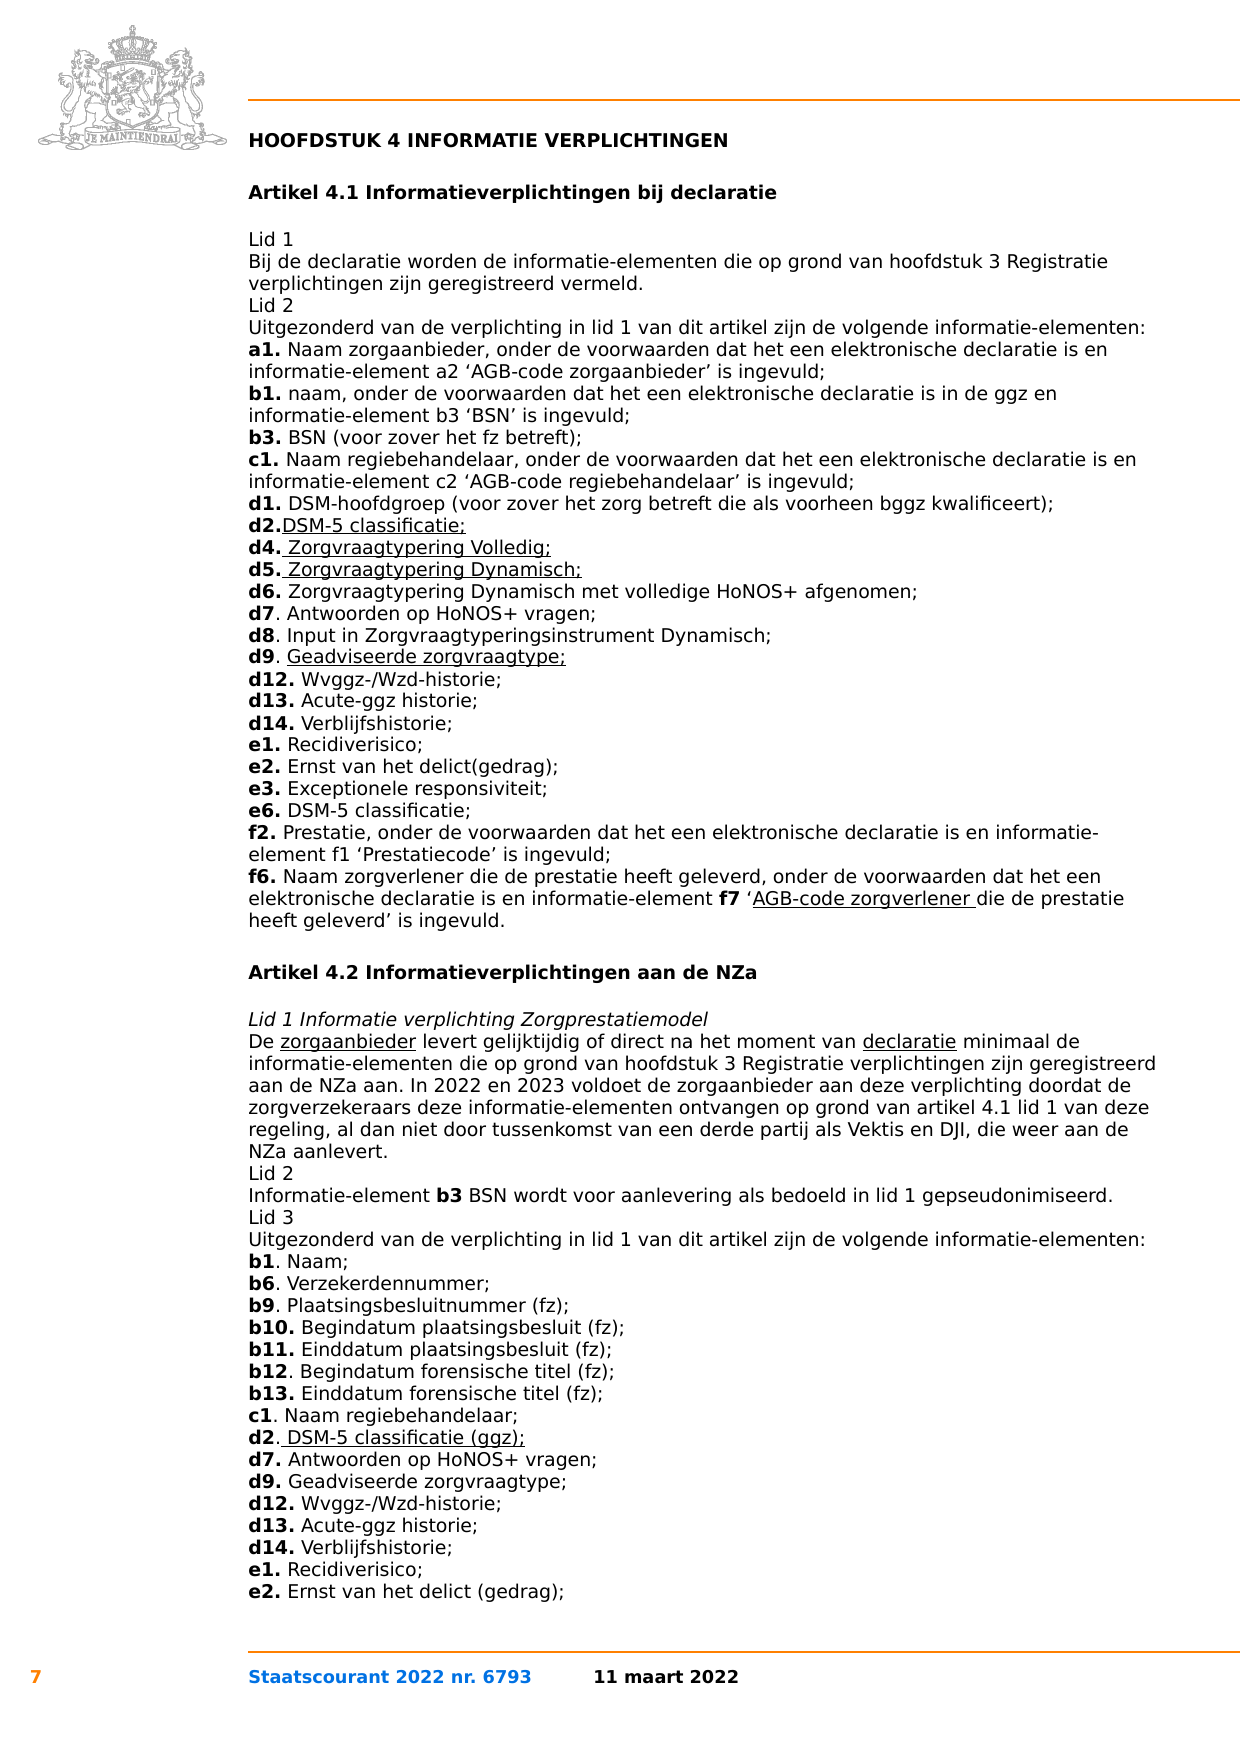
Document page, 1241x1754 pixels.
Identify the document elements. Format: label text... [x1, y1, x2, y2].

text c1. Naam regiebehandelaar, onder de voorwaarden dat het een elektronische declaratie is en informatie-element c2 ‘AGB-code regiebehandelaar’ is ingevuld; [248, 449, 1163, 493]
text b1. Naam; [248, 1251, 1163, 1273]
subtitle Artikel 4.2 Informatieverplichtingen aan de NZa [248, 962, 1163, 984]
text Uitgezonderd van de verplichting in lid 1 van dit artikel zijn de volgende informatie-elementen: [248, 1229, 1163, 1251]
text f2. Prestatie, onder de voorwaarden dat het een elektronische declaratie is en informatie-element f1 ‘Prestatiecode’ is ingevuld; [248, 822, 1163, 866]
subtitle Artikel 4.1 Informatieverplichtingen bij declaratie [248, 182, 1163, 204]
text d13. Acute-ggz historie; [248, 1515, 1163, 1537]
picture [38, 25, 227, 150]
text e3. Exceptionele responsiviteit; [248, 778, 1163, 800]
text d4. Zorgvraagtypering Volledig; [248, 537, 1163, 558]
text Lid 1 [248, 229, 1163, 251]
text d6. Zorgvraagtypering Dynamisch met volledige HoNOS+ afgenomen; [248, 581, 1163, 602]
text d12. Wvggz-/Wzd-historie; [248, 1493, 1163, 1515]
text e6. DSM-5 classificatie; [248, 800, 1163, 822]
text d7. Antwoorden op HoNOS+ vragen; [248, 602, 1163, 624]
text c1. Naam regiebehandelaar; [248, 1405, 1163, 1427]
text d14. Verblijfshistorie; [248, 1537, 1163, 1559]
text Informatie-element b3 BSN wordt voor aanlevering als bedoeld in lid 1 gepseudonimiseerd. [248, 1185, 1163, 1207]
text d13. Acute-ggz historie; [248, 690, 1163, 712]
text b3. BSN (voor zover het fz betreft); [248, 427, 1163, 449]
text Bij de declaratie worden de informatie-elementen die op grond van hoofdstuk 3 Registratie verplichtingen zijn geregistreerd vermeld. [248, 251, 1163, 295]
text e2. Ernst van het delict(gedrag); [248, 756, 1163, 778]
text f6. Naam zorgverlener die de prestatie heeft geleverd, onder de voorwaarden dat het een elektronische declaratie is en informatie-element f7 ‘AGB-code zorgverlener die de prestatie heeft geleverd’ is ingevuld. [248, 866, 1163, 932]
text Uitgezonderd van de verplichting in lid 1 van dit artikel zijn de volgende informatie-elementen: [248, 317, 1163, 339]
text d5. Zorgvraagtypering Dynamisch; [248, 558, 1163, 581]
text b12. Begindatum forensische titel (fz); [248, 1361, 1163, 1383]
text e1. Recidiverisico; [248, 734, 1163, 756]
text Lid 3 [248, 1207, 1163, 1229]
text d7. Antwoorden op HoNOS+ vragen; [248, 1449, 1163, 1471]
text d9. Geadviseerde zorgvraagtype; [248, 646, 1163, 668]
subtitle HOOFDSTUK 4 INFORMATIE VERPLICHTINGEN [248, 130, 1163, 152]
text Lid 2 [248, 295, 1163, 317]
text d2. DSM-5 classificatie (ggz); [248, 1427, 1163, 1449]
text e2. Ernst van het delict (gedrag); [248, 1581, 1163, 1603]
text b11. Einddatum plaatsingsbesluit (fz); [248, 1339, 1163, 1361]
text d9. Geadviseerde zorgvraagtype; [248, 1471, 1163, 1493]
text d12. Wvggz-/Wzd-historie; [248, 668, 1163, 690]
text Lid 1 Informatie verplichting Zorgprestatiemodel [248, 1009, 1163, 1031]
text d1. DSM-hoofdgroep (voor zover het zorg betreft die als voorheen bggz kwalificeert); [248, 493, 1163, 514]
text d2.DSM-5 classificatie; [248, 514, 1163, 537]
text e1. Recidiverisico; [248, 1559, 1163, 1581]
text Lid 2 [248, 1163, 1163, 1185]
text b13. Einddatum forensische titel (fz); [248, 1383, 1163, 1405]
text b1. naam, onder de voorwaarden dat het een elektronische declaratie is in de ggz en informatie-element b3 ‘BSN’ is ingevuld; [248, 383, 1163, 427]
text b9. Plaatsingsbesluitnummer (fz); [248, 1295, 1163, 1317]
text b10. Begindatum plaatsingsbesluit (fz); [248, 1317, 1163, 1339]
text d8. Input in Zorgvraagtyperingsinstrument Dynamisch; [248, 624, 1163, 646]
text a1. Naam zorgaanbieder, onder de voorwaarden dat het een elektronische declaratie is en informatie-element a2 ‘AGB-code zorgaanbieder’ is ingevuld; [248, 339, 1163, 383]
text d14. Verblijfshistorie; [248, 712, 1163, 734]
text b6. Verzekerdennummer; [248, 1273, 1163, 1295]
text De zorgaanbieder levert gelijktijdig of direct na het moment van declaratie minimaal de informatie-elementen die op grond van hoofdstuk 3 Registratie verplichtingen zijn geregistreerd aan de NZa aan. In 2022 en 2023 voldoet de zorgaanbieder aan deze verplichting doordat de zorgverzekeraars deze informatie-elementen ontvangen op grond van artikel 4.1 lid 1 van deze regeling, al dan niet door tussenkomst van een derde partij als Vektis en DJI, die weer aan de NZa aanlevert. [248, 1031, 1163, 1163]
